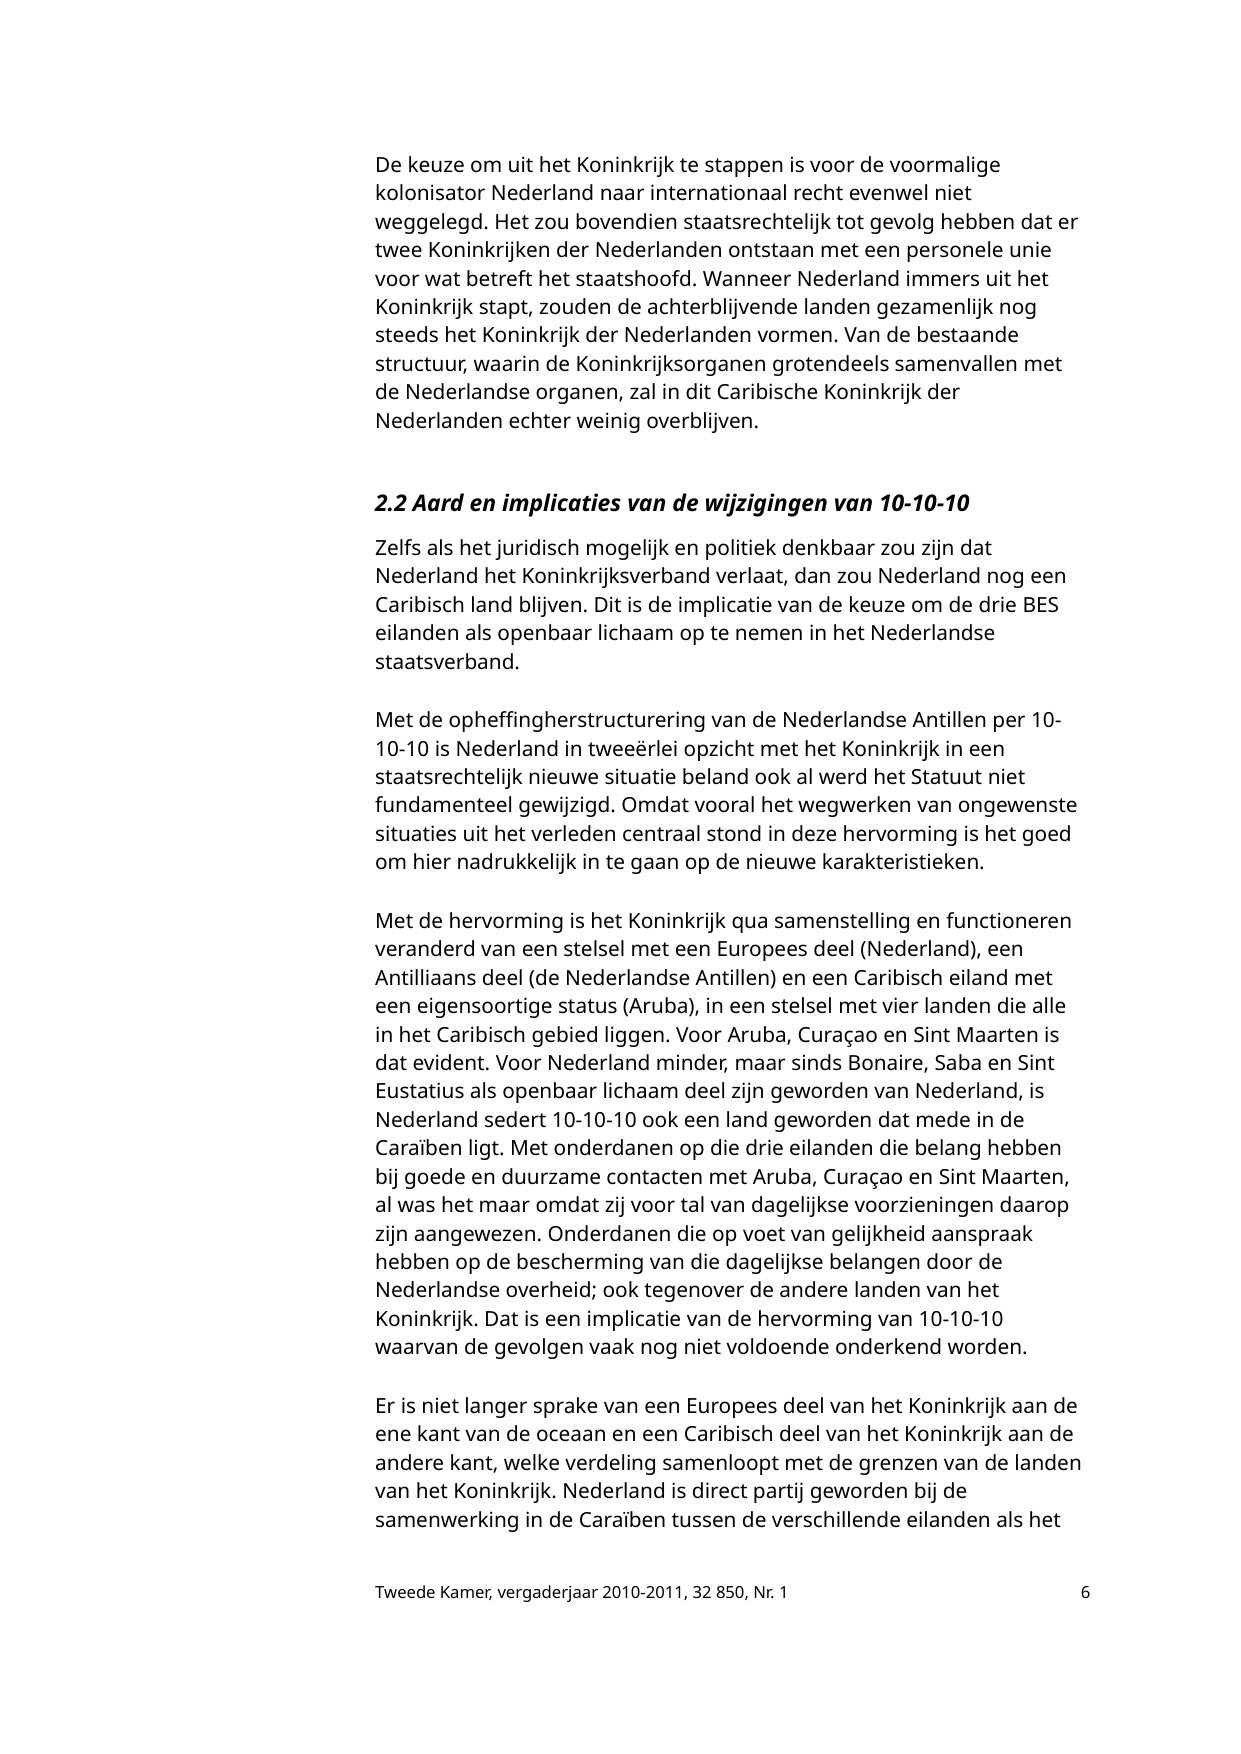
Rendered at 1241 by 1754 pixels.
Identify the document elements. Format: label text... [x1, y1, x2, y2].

text Met de opheffingherstructurering van de Nederlandse Antillen per 10-10-10 is Nederland in tweeërlei opzicht met het Koninkrijk in een staatsrechtelijk nieuwe situatie beland ook al werd het Statuut niet fundamenteel gewijzigd. Omdat vooral het wegwerken van ongewenste situaties uit het verleden centraal stond in deze hervorming is het goed om hier nadrukkelijk in te gaan op de nieuwe karakteristieken. [375, 705, 1090, 876]
subtitle 2.2 Aard en implicaties van de wijzigingen van 10-10-10 [375, 487, 1090, 518]
text De keuze om uit het Koninkrijk te stappen is voor de voormalige kolonisator Nederland naar internationaal recht evenwel niet weggelegd. Het zou bovendien staatsrechtelijk tot gevolg hebben dat er twee Koninkrijken der Nederlanden ontstaan met een personele unie voor wat betreft het staatshoofd. Wanneer Nederland immers uit het Koninkrijk stapt, zouden de achterblijvende landen gezamenlijk nog steeds het Koninkrijk der Nederlanden vormen. Van de bestaande structuur, waarin de Koninkrijksorganen grotendeels samenvallen met de Nederlandse organen, zal in dit Caribische Koninkrijk der Nederlanden echter weinig overblijven. [375, 150, 1090, 434]
text Zelfs als het juridisch mogelijk en politiek denkbaar zou zijn dat Nederland het Koninkrijksverband verlaat, dan zou Nederland nog een Caribisch land blijven. Dit is de implicatie van de keuze om de drie BES eilanden als openbaar lichaam op te nemen in het Nederlandse staatsverband. [375, 533, 1090, 675]
text Met de hervorming is het Koninkrijk qua samenstelling en functioneren veranderd van een stelsel met een Europees deel (Nederland), een Antilliaans deel (de Nederlandse Antillen) en een Caribisch eiland met een eigensoortige status (Aruba), in een stelsel met vier landen die alle in het Caribisch gebied liggen. Voor Aruba, Curaçao en Sint Maarten is dat evident. Voor Nederland minder, maar sinds Bonaire, Saba en Sint Eustatius als openbaar lichaam deel zijn geworden van Nederland, is Nederland sedert 10-10-10 ook een land geworden dat mede in de Caraïben ligt. Met onderdanen op die drie eilanden die belang hebben bij goede en duurzame contacten met Aruba, Curaçao en Sint Maarten, al was het maar omdat zij voor tal van dagelijkse voorzieningen daarop zijn aangewezen. Onderdanen die op voet van gelijkheid aanspraak hebben op de bescherming van die dagelijkse belangen door de Nederlandse overheid; ook tegenover de andere landen van het Koninkrijk. Dat is een implicatie van de hervorming van 10-10-10 waarvan de gevolgen vaak nog niet voldoende onderkend worden. [375, 906, 1090, 1361]
text Er is niet langer sprake van een Europees deel van het Koninkrijk aan de ene kant van de oceaan en een Caribisch deel van het Koninkrijk aan de andere kant, welke verdeling samenloopt met de grenzen van de landen van het Koninkrijk. Nederland is direct partij geworden bij de samenwerking in de Caraïben tussen de verschillende eilanden als het [375, 1391, 1090, 1533]
